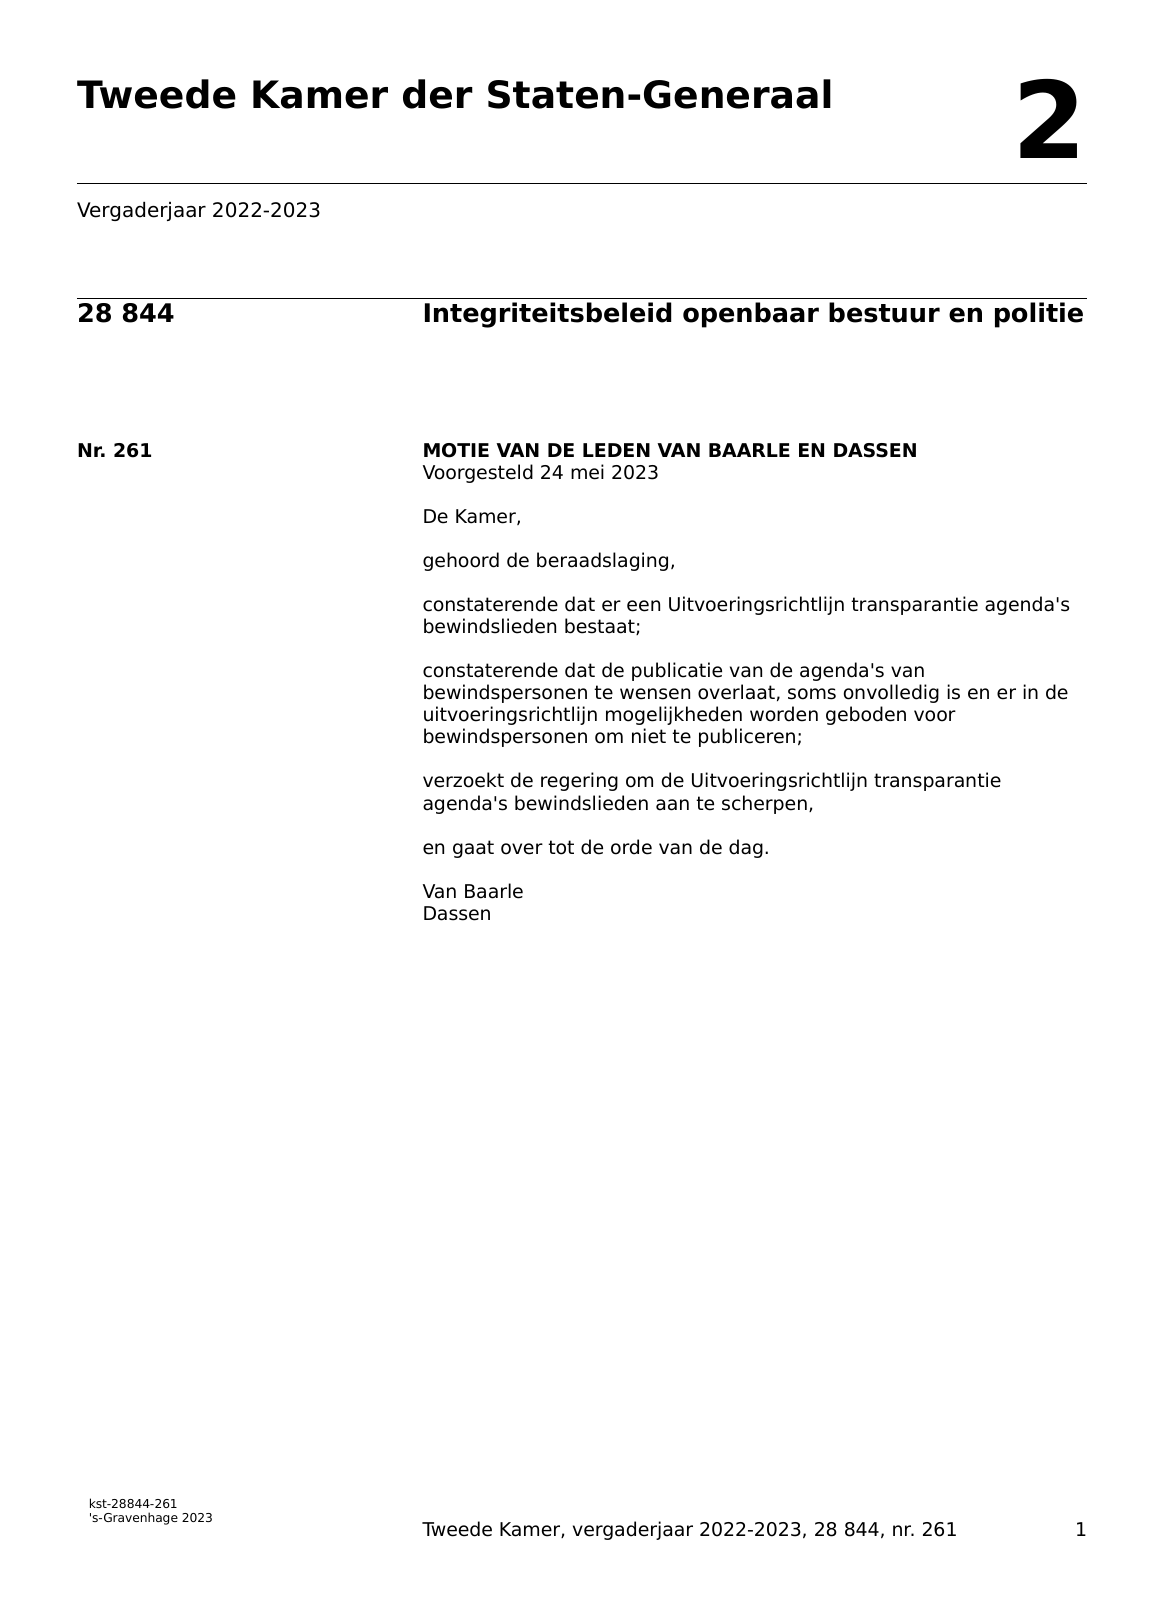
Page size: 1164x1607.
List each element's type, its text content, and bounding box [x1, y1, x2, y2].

subtitle 28 844 Integriteitsbeleid openbaar bestuur en politie [77, 299, 1087, 329]
text constaterende dat er een Uitvoeringsrichtlijn transparantie agenda's bewindslieden bestaat; [422, 594, 1087, 638]
text Dassen [422, 903, 1087, 925]
text Van Baarle [422, 881, 1087, 903]
table_header Tweede Kamer der Staten-Generaal [77, 59, 886, 183]
subtitle Nr. 261 MOTIE VAN DE LEDEN VAN BAARLE EN DASSEN [77, 440, 1087, 462]
text en gaat over tot de orde van de dag. [422, 837, 1087, 858]
text verzoekt de regering om de Uitvoeringsrichtlijn transparantie agenda's bewindslieden aan te scherpen, [422, 770, 1087, 814]
text De Kamer, [422, 506, 1087, 528]
text Voorgesteld 24 mei 2023 [422, 462, 1087, 484]
text kst-28844-261 [88, 1497, 323, 1511]
table_header 2 [886, 59, 1087, 183]
text 's-Gravenhage 2023 [88, 1511, 323, 1525]
table_cell Vergaderjaar 2022-2023 [77, 184, 1087, 298]
text gehoord de beraadslaging, [422, 550, 1087, 572]
text constaterende dat de publicatie van de agenda's van bewindspersonen te wensen overlaat, soms onvolledig is en er in de uitvoeringsrichtlijn mogelijkheden worden geboden voor bewindspersonen om niet te publiceren; [422, 660, 1087, 748]
